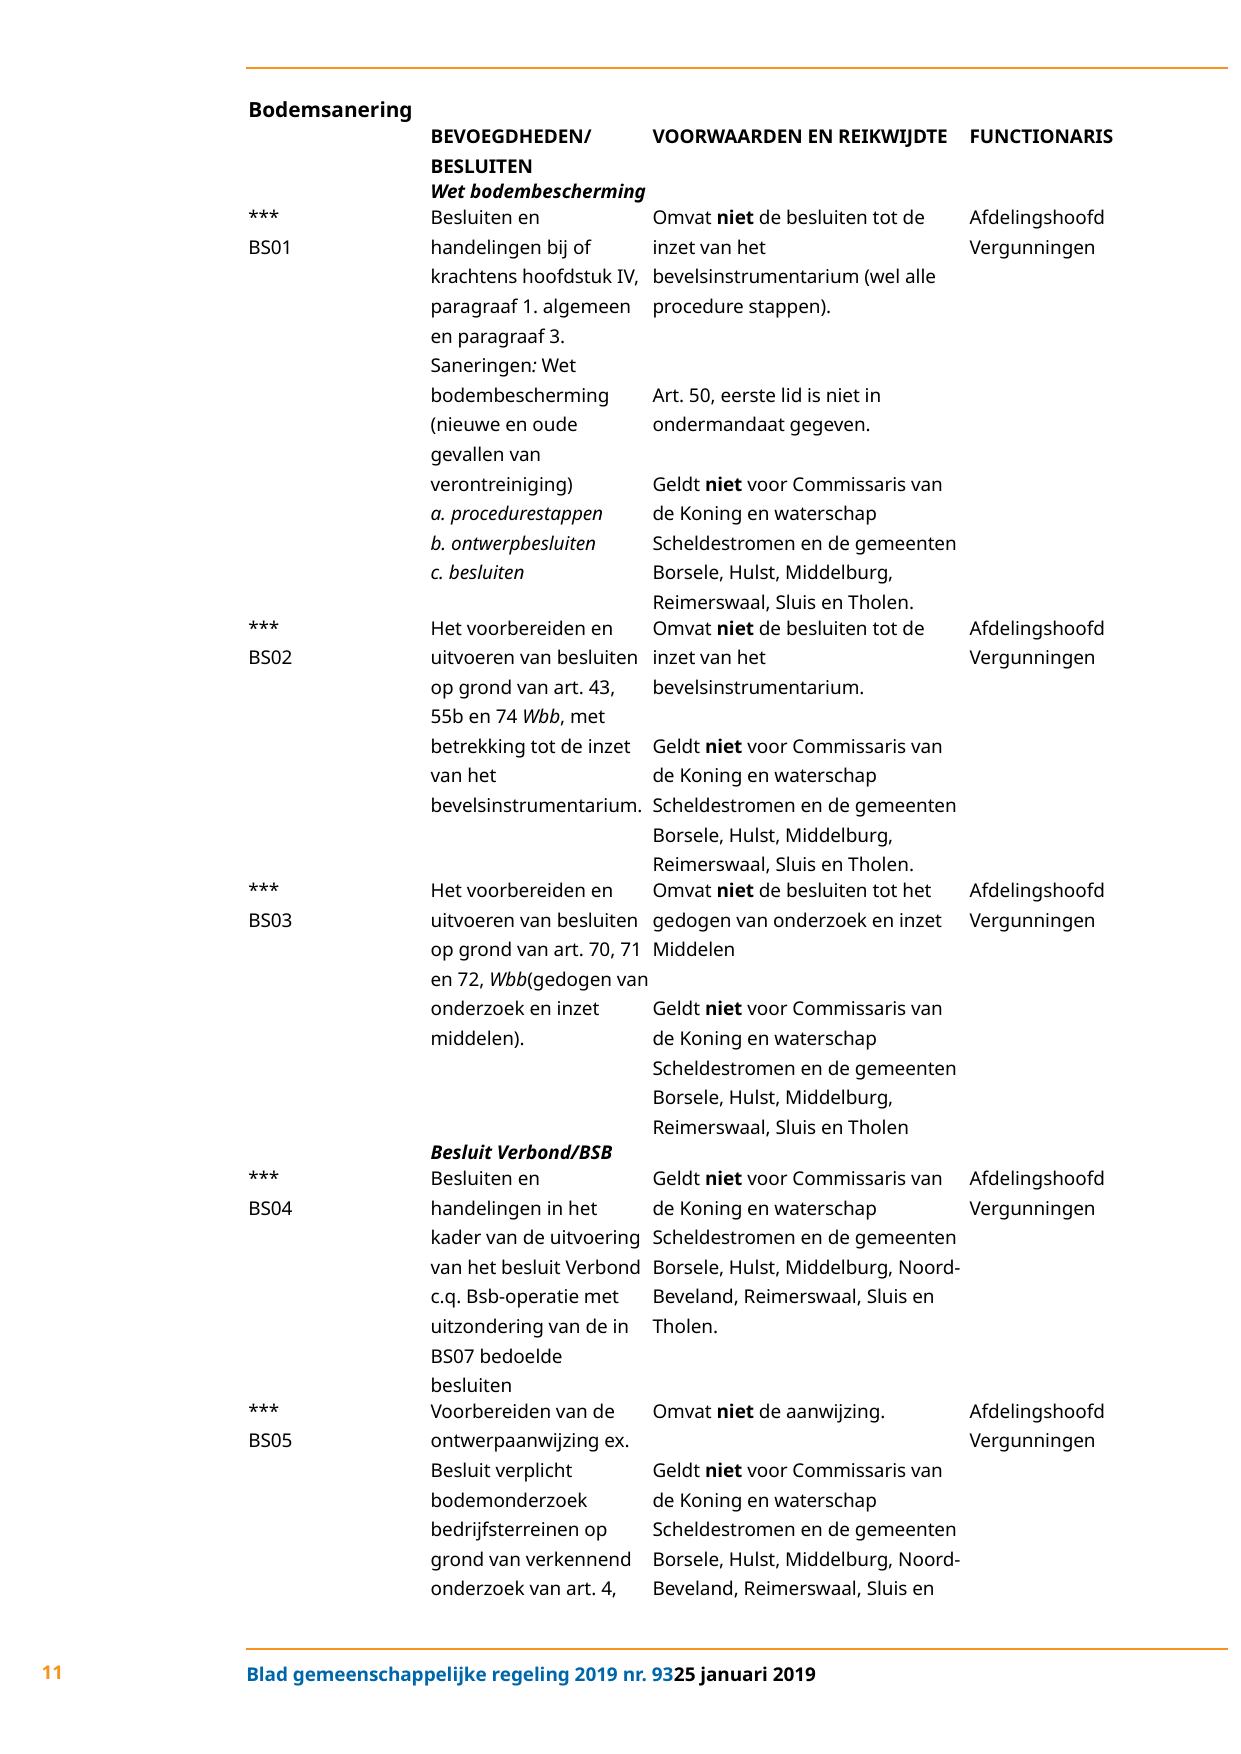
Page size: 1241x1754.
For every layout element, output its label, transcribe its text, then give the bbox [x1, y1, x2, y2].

table_cell Besluiten en handelingen bij of krachtens hoofdstuk IV, paragraaf 1. algemeen en paragraaf 3. Saneringen: Wet bodembescherming (nieuwe en oude gevallen van verontreiniging) a. procedurestappen b. ontwerpbesluiten c. besluiten [430, 205, 652, 615]
table_cell Omvat niet de besluiten tot de inzet van het bevelsinstrumentarium. Geldt niet voor Commissaris van de Koning en waterschap Scheldestromen en de gemeenten Borsele, Hulst, Middelburg, Reimerswaal, Sluis en Tholen. [652, 615, 969, 877]
table_cell Het voorbereiden en uitvoeren van besluiten op grond van art. 70, 71 en 72, Wbb(gedogen van onderzoek en inzet middelen). [430, 877, 652, 1139]
table_cell [652, 1140, 969, 1165]
text Bodemsanering [248, 95, 1152, 123]
table_header FUNCTIONARIS [969, 124, 1152, 179]
table_cell Omvat niet de besluiten tot het gedogen van onderzoek en inzet Middelen Geldt niet voor Commissaris van de Koning en waterschap Scheldestromen en de gemeenten Borsele, Hulst, Middelburg, Reimerswaal, Sluis en Tholen [652, 877, 969, 1139]
table_cell Geldt niet voor Commissaris van de Koning en waterschap Scheldestromen en de gemeenten Borsele, Hulst, Middelburg, Noord-Beveland, Reimerswaal, Sluis en Tholen. [652, 1165, 969, 1398]
table_cell Besluit Verbond/BSB [430, 1140, 652, 1165]
table_cell *** BS01 [248, 205, 430, 615]
table_cell *** BS05 [248, 1398, 430, 1601]
table_header BEVOEGDHEDEN/BESLUITEN [430, 124, 652, 179]
table_cell Wet bodembescherming [430, 179, 652, 204]
table_cell Voorbereiden van de ontwerpaanwijzing ex. Besluit verplicht bodemonderzoek bedrijfsterreinen op grond van verkennend onderzoek van art. 4, [430, 1398, 652, 1601]
table_cell Besluiten en handelingen in het kader van de uitvoering van het besluit Verbond c.q. Bsb-operatie met uitzondering van de in BS07 bedoelde besluiten [430, 1165, 652, 1398]
table_cell Omvat niet de besluiten tot de inzet van het bevelsinstrumentarium (wel alle procedure stappen). Art. 50, eerste lid is niet in ondermandaat gegeven. Geldt niet voor Commissaris van de Koning en waterschap Scheldestromen en de gemeenten Borsele, Hulst, Middelburg, Reimerswaal, Sluis en Tholen. [652, 205, 969, 615]
table_cell Afdelingshoofd Vergunningen [969, 205, 1152, 615]
table_cell [969, 1140, 1152, 1165]
table_cell Afdelingshoofd Vergunningen [969, 1398, 1152, 1601]
table_cell [248, 1140, 430, 1165]
table_header [248, 124, 430, 179]
table_cell Afdelingshoofd Vergunningen [969, 615, 1152, 877]
table_cell [248, 179, 430, 204]
picture [41, 47, 231, 172]
table_cell *** BS03 [248, 877, 430, 1139]
table_cell [969, 179, 1152, 204]
table_cell Het voorbereiden en uitvoeren van besluiten op grond van art. 43, 55b en 74 Wbb, met betrekking tot de inzet van het bevelsinstrumentarium. [430, 615, 652, 877]
table_cell *** BS04 [248, 1165, 430, 1398]
table_cell Afdelingshoofd Vergunningen [969, 877, 1152, 1139]
table_cell Afdelingshoofd Vergunningen [969, 1165, 1152, 1398]
table_header VOORWAARDEN EN REIKWIJDTE [652, 124, 969, 179]
table_cell [652, 179, 969, 204]
table_cell Omvat niet de aanwijzing. Geldt niet voor Commissaris van de Koning en waterschap Scheldestromen en de gemeenten Borsele, Hulst, Middelburg, Noord-Beveland, Reimerswaal, Sluis en [652, 1398, 969, 1601]
table_cell *** BS02 [248, 615, 430, 877]
